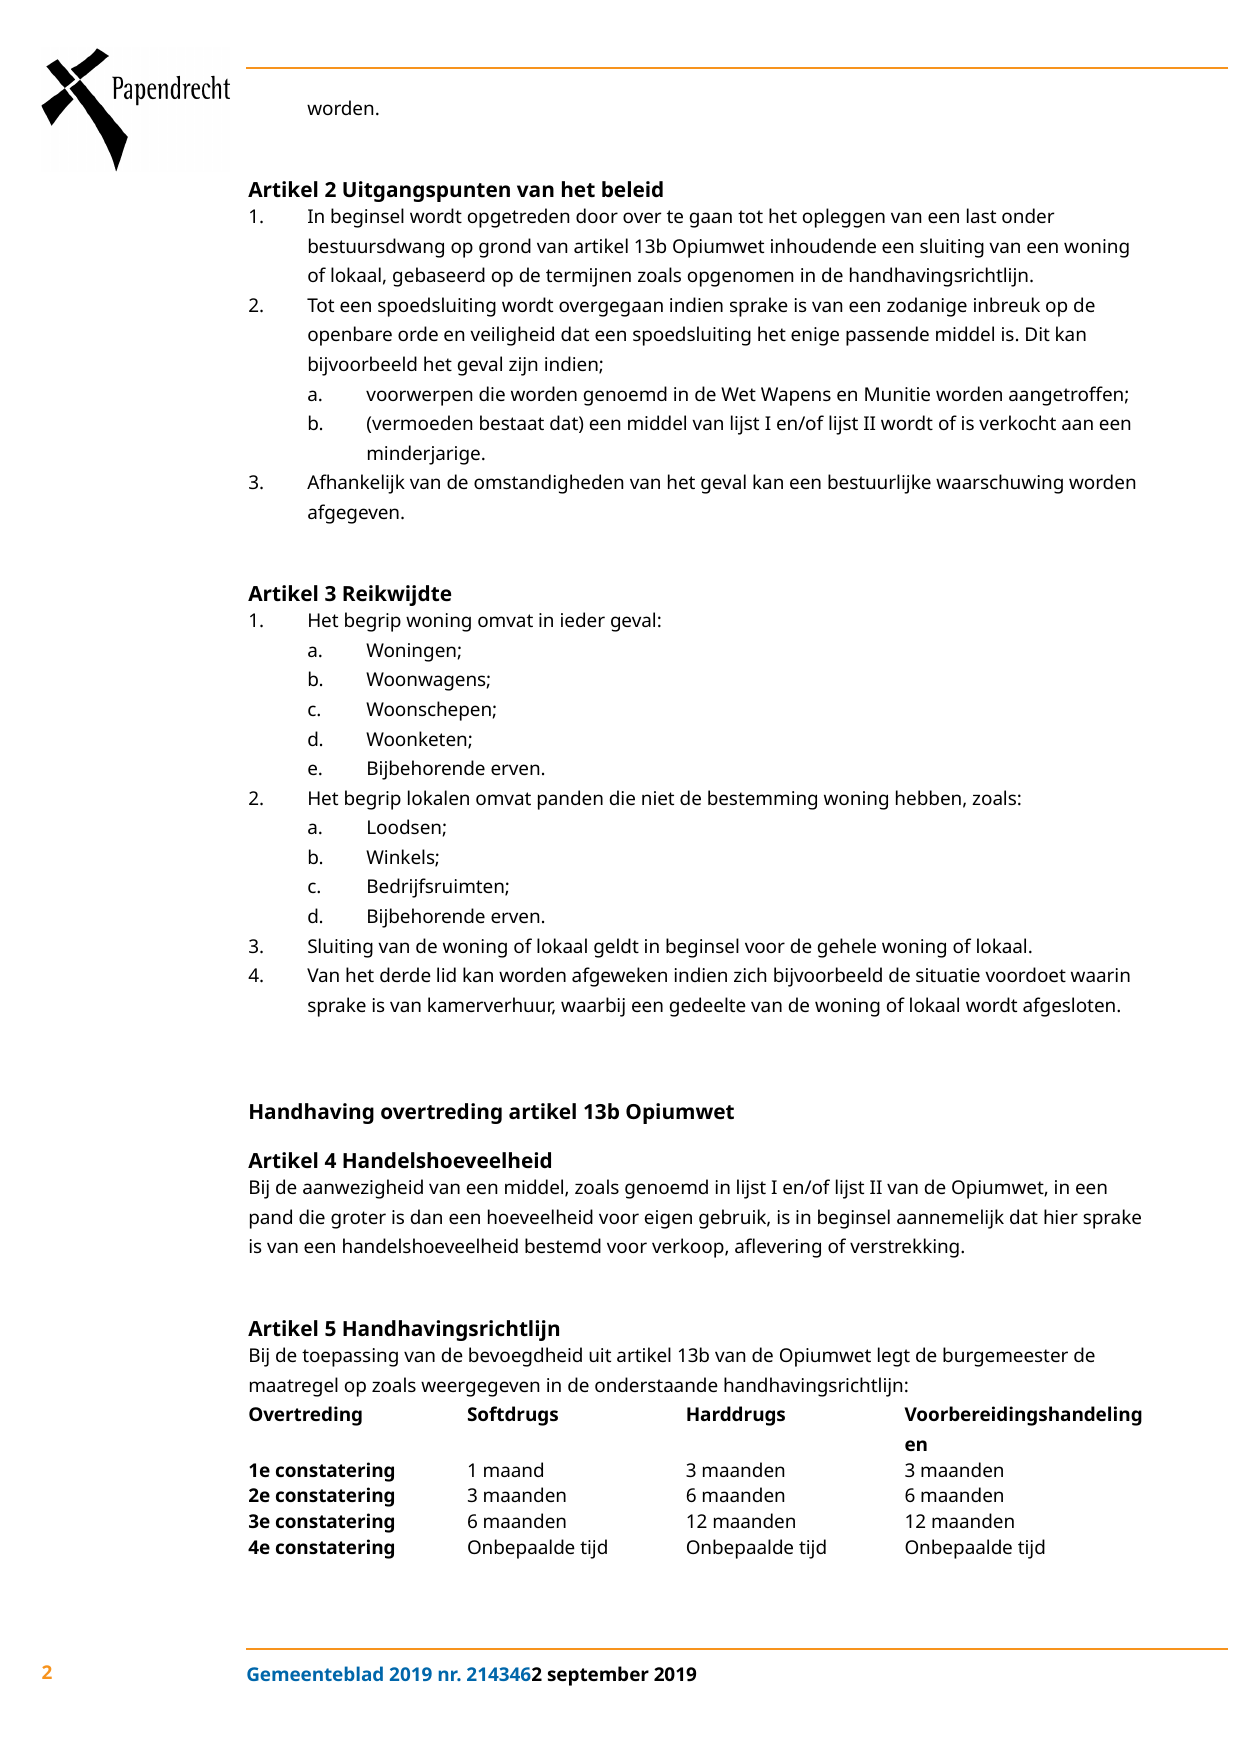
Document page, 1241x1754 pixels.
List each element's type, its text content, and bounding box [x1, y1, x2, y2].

table_cell Onbepaalde tijd [467, 1534, 686, 1560]
list Bijbehorende erven. [307, 903, 1152, 929]
list Het begrip woning omvat in ieder geval: [248, 607, 1152, 633]
text Artikel 4 Handelshoeveelheid [248, 1146, 1152, 1174]
table_cell 3 maanden [467, 1483, 686, 1508]
list Van het derde lid kan worden afgeweken indien zich bijvoorbeeld de situatie voordoet waarin sprake is van kamerverhuur, waarbij een gedeelte van de woning of lokaal wordt afgesloten. [248, 962, 1152, 1018]
list Winkels; [307, 844, 1152, 870]
text Artikel 2 Uitgangspunten van het beleid [248, 175, 1152, 203]
list Het begrip lokalen omvat panden die niet de bestemming woning hebben, zoals: [248, 785, 1152, 811]
list (vermoeden bestaat dat) een middel van lijst I en/of lijst II wordt of is verkocht aan een minderjarige. [307, 410, 1152, 466]
table_cell 6 maanden [904, 1483, 1152, 1508]
table_cell 12 maanden [904, 1508, 1152, 1534]
text Artikel 5 Handhavingsrichtlijn [248, 1314, 1152, 1342]
list Tot een spoedsluiting wordt overgegaan indien sprake is van een zodanige inbreuk op de openbare orde en veiligheid dat een spoedsluiting het enige passende middel is. Dit kan bijvoorbeeld het geval zijn indien; [248, 292, 1152, 377]
list Bedrijfsruimten; [307, 874, 1152, 899]
text Handhaving overtreding artikel 13b Opiumwet [248, 1097, 1152, 1125]
list voorwerpen die worden genoemd in de Wet Wapens en Munitie worden aangetroffen; [307, 381, 1152, 406]
table_cell Onbepaalde tijd [904, 1534, 1152, 1560]
table_cell 1 maand [467, 1457, 686, 1482]
table_header Softdrugs [467, 1401, 686, 1457]
list Woonwagens; [307, 667, 1152, 692]
picture [41, 47, 231, 172]
list Afhankelijk van de omstandigheden van het geval kan een bestuurlijke waarschuwing worden afgegeven. [248, 469, 1152, 525]
table_header Harddrugs [686, 1401, 904, 1457]
list Bijbehorende erven. [307, 755, 1152, 781]
list Woonketen; [307, 726, 1152, 752]
table_cell 3 maanden [904, 1457, 1152, 1482]
text Artikel 3 Reikwijdte [248, 579, 1152, 607]
list Loodsen; [307, 814, 1152, 840]
list Woonschepen; [307, 696, 1152, 722]
table_cell 4e constatering [248, 1534, 467, 1560]
table_cell 6 maanden [467, 1508, 686, 1534]
table_header Overtreding [248, 1401, 467, 1457]
list worden. [248, 95, 1152, 121]
list In beginsel wordt opgetreden door over te gaan tot het opleggen van een last onder bestuursdwang op grond van artikel 13b Opiumwet inhoudende een sluiting van een woning of lokaal, gebaseerd op de termijnen zoals opgenomen in de handhavingsrichtlijn. [248, 203, 1152, 288]
list Sluiting van de woning of lokaal geldt in beginsel voor de gehele woning of lokaal. [248, 933, 1152, 959]
table_cell 1e constatering [248, 1457, 467, 1482]
table_cell 6 maanden [686, 1483, 904, 1508]
table_header Voorbereidingshandelingen [904, 1401, 1152, 1457]
text Bij de aanwezigheid van een middel, zoals genoemd in lijst I en/of lijst II van de Opiumwet, in een pand die groter is dan een hoeveelheid voor eigen gebruik, is in beginsel aannemelijk dat hier sprake is van een handelshoeveelheid bestemd voor verkoop, aflevering of verstrekking. [248, 1174, 1152, 1259]
text Bij de toepassing van de bevoegdheid uit artikel 13b van de Opiumwet legt de burgemeester de maatregel op zoals weergegeven in de onderstaande handhavingsrichtlijn: [248, 1342, 1152, 1397]
table_cell Onbepaalde tijd [686, 1534, 904, 1560]
table_cell 12 maanden [686, 1508, 904, 1534]
table_cell 3 maanden [686, 1457, 904, 1482]
list Woningen; [307, 637, 1152, 663]
table_cell 2e constatering [248, 1483, 467, 1508]
table_cell 3e constatering [248, 1508, 467, 1534]
